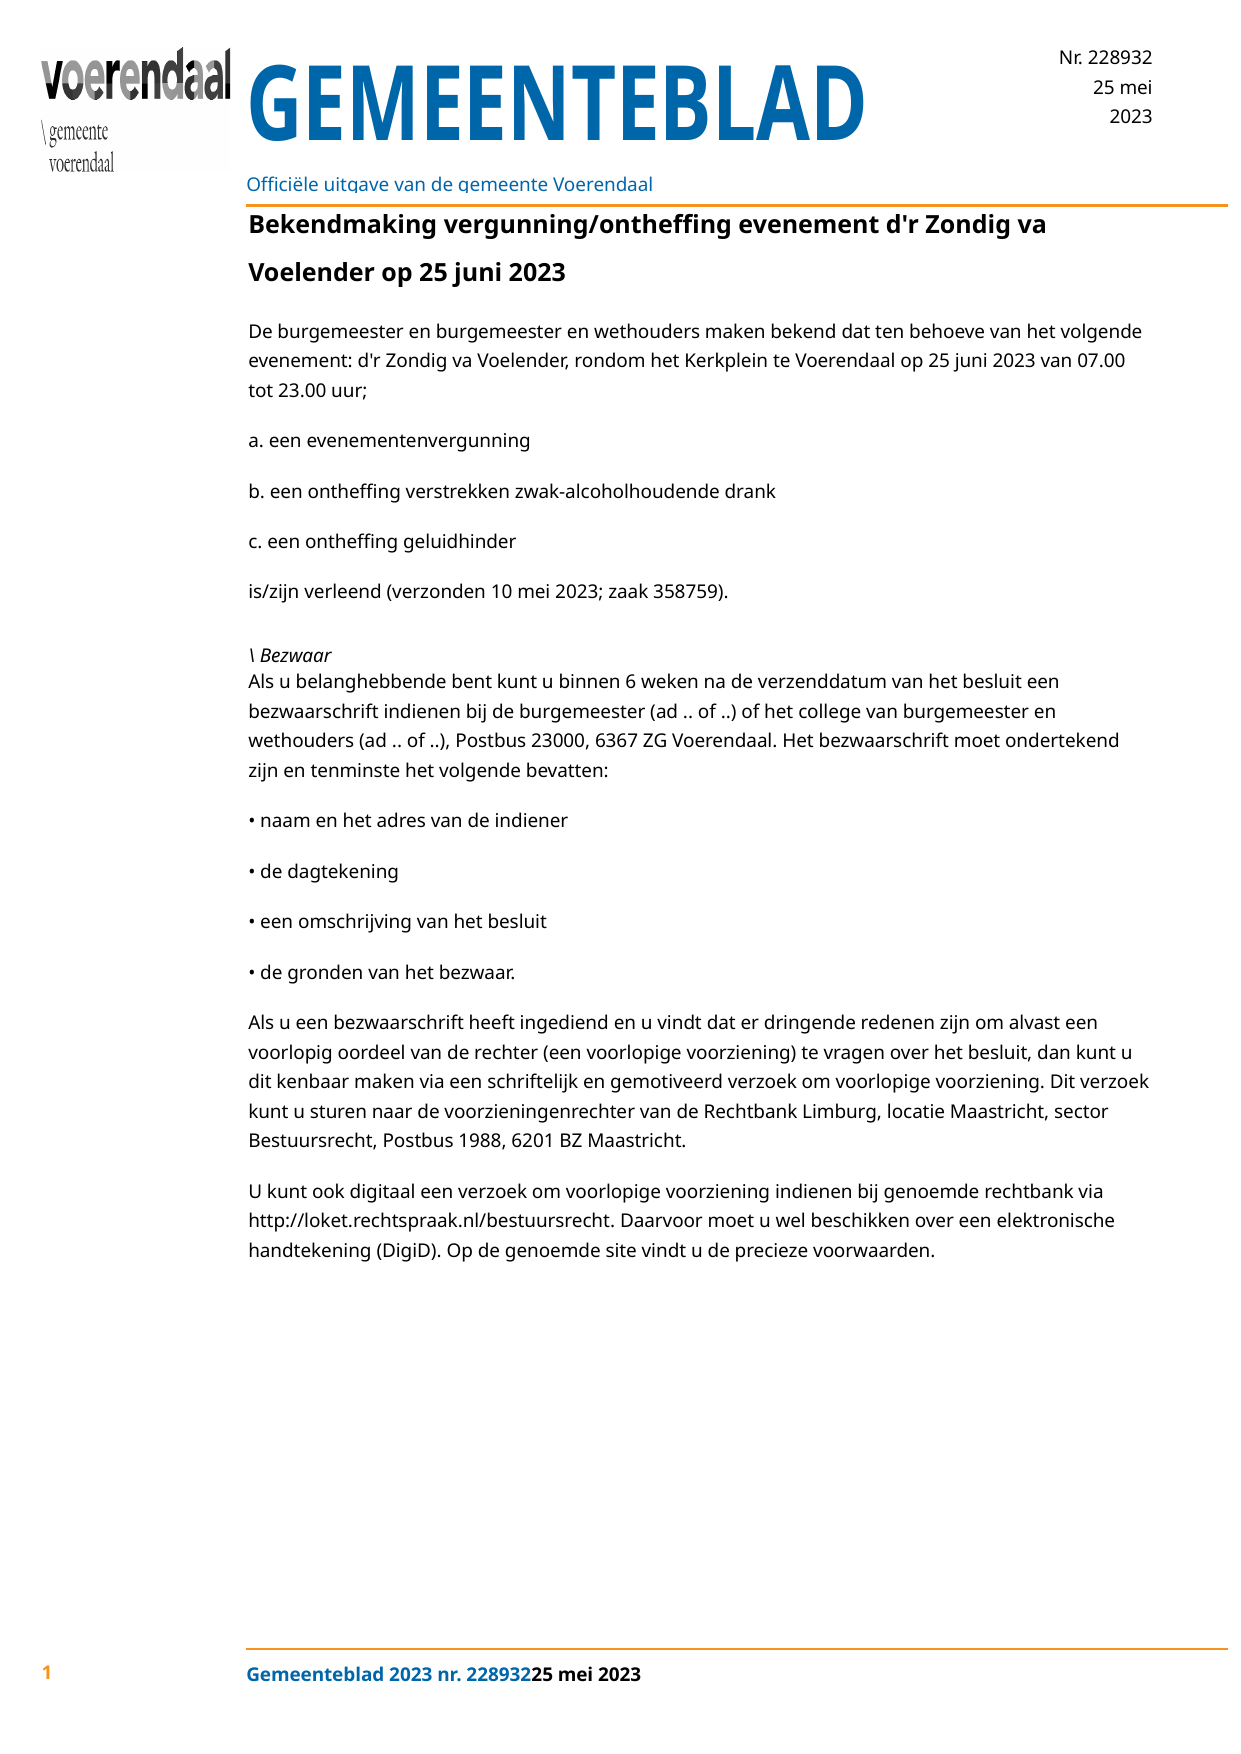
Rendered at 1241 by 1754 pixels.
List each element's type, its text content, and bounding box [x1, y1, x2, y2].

text • een omschrijving van het besluit [248, 908, 1152, 934]
text Bekendmaking vergunning/ontheffing evenement d'r Zondig va Voelender op 25 juni 2023 [248, 207, 1152, 288]
picture [41, 47, 231, 172]
text a. een evenementenvergunning [248, 427, 1152, 453]
text De burgemeester en burgemeester en wethouders maken bekend dat ten behoeve van het volgende evenement: d'r Zondig va Voelender, rondom het Kerkplein te Voerendaal op 25 juni 2023 van 07.00 tot 23.00 uur; [248, 318, 1152, 403]
text c. een ontheffing geluidhinder [248, 528, 1152, 554]
text U kunt ook digitaal een verzoek om voorlopige voorziening indienen bij genoemde rechtbank via http://loket.rechtspraak.nl/bestuursrecht. Daarvoor moet u wel beschikken over een elektronische handtekening (DigiD). Op de genoemde site vindt u de precieze voorwaarden. [248, 1178, 1152, 1263]
text • de gronden van het bezwaar. [248, 959, 1152, 984]
text • naam en het adres van de indiener [248, 808, 1152, 833]
text b. een ontheffing verstrekken zwak-alcoholhoudende drank [248, 478, 1152, 504]
text • de dagtekening [248, 858, 1152, 884]
text Als u een bezwaarschrift heeft ingediend en u vindt dat er dringende redenen zijn om alvast een voorlopig oordeel van de rechter (een voorlopige voorziening) te vragen over het besluit, dan kunt u dit kenbaar maken via een schriftelijk en gemotiveerd verzoek om voorlopige voorziening. Dit verzoek kunt u sturen naar de voorzieningenrechter van de Rechtbank Limburg, locatie Maastricht, sector Bestuursrecht, Postbus 1988, 6201 BZ Maastricht. [248, 1009, 1152, 1153]
text \ Bezwaar [248, 643, 1152, 668]
text is/zijn verleend (verzonden 10 mei 2023; zaak 358759). [248, 579, 1152, 604]
text Als u belanghebbende bent kunt u binnen 6 weken na de verzenddatum van het besluit een bezwaarschrift indienen bij de burgemeester (ad .. of ..) of het college van burgemeester en wethouders (ad .. of ..), Postbus 23000, 6367 ZG Voerendaal. Het bezwaarschrift moet ondertekend zijn en tenminste het volgende bevatten: [248, 668, 1152, 783]
